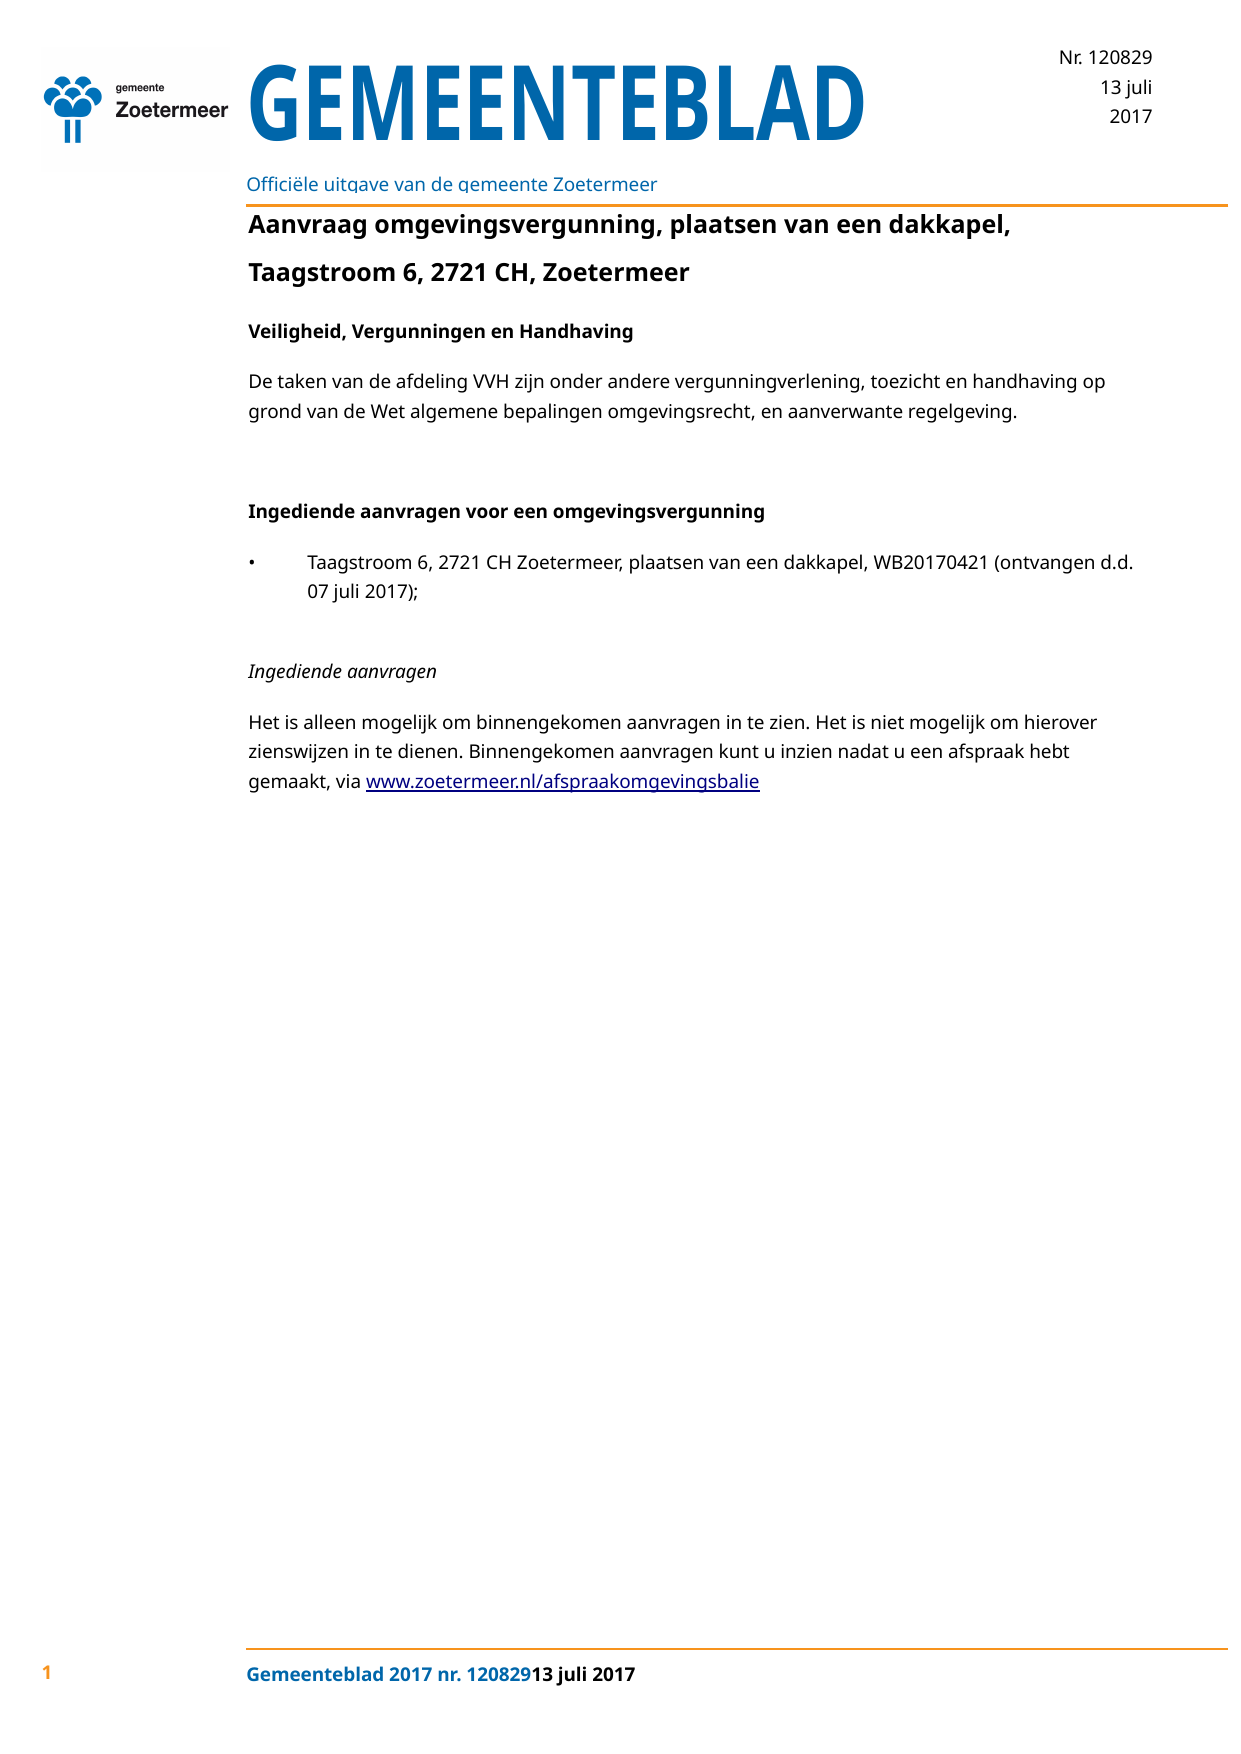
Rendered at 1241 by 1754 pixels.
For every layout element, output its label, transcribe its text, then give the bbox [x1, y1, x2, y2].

list Taagstroom 6, 2721 CH Zoetermeer, plaatsen van een dakkapel, WB20170421 (ontvangen d.d. 07 juli 2017); [248, 549, 1152, 604]
picture [41, 47, 231, 172]
text Aanvraag omgevingsvergunning, plaatsen van een dakkapel, Taagstroom 6, 2721 CH, Zoetermeer [248, 207, 1152, 288]
text Veiligheid, Vergunningen en Handhaving [248, 318, 1152, 344]
text Ingediende aanvragen [248, 659, 1152, 684]
text Ingediende aanvragen voor een omgevingsvergunning [248, 499, 1152, 524]
text De taken van de afdeling VVH zijn onder andere vergunningverlening, toezicht en handhaving op grond van de Wet algemene bepalingen omgevingsrecht, en aanverwante regelgeving. [248, 368, 1152, 424]
text Het is alleen mogelijk om binnengekomen aanvragen in te zien. Het is niet mogelijk om hierover zienswijzen in te dienen. Binnengekomen aanvragen kunt u inzien nadat u een afspraak hebt gemaakt, via www.zoetermeer.nl/afspraakomgevingsbalie [248, 709, 1152, 794]
